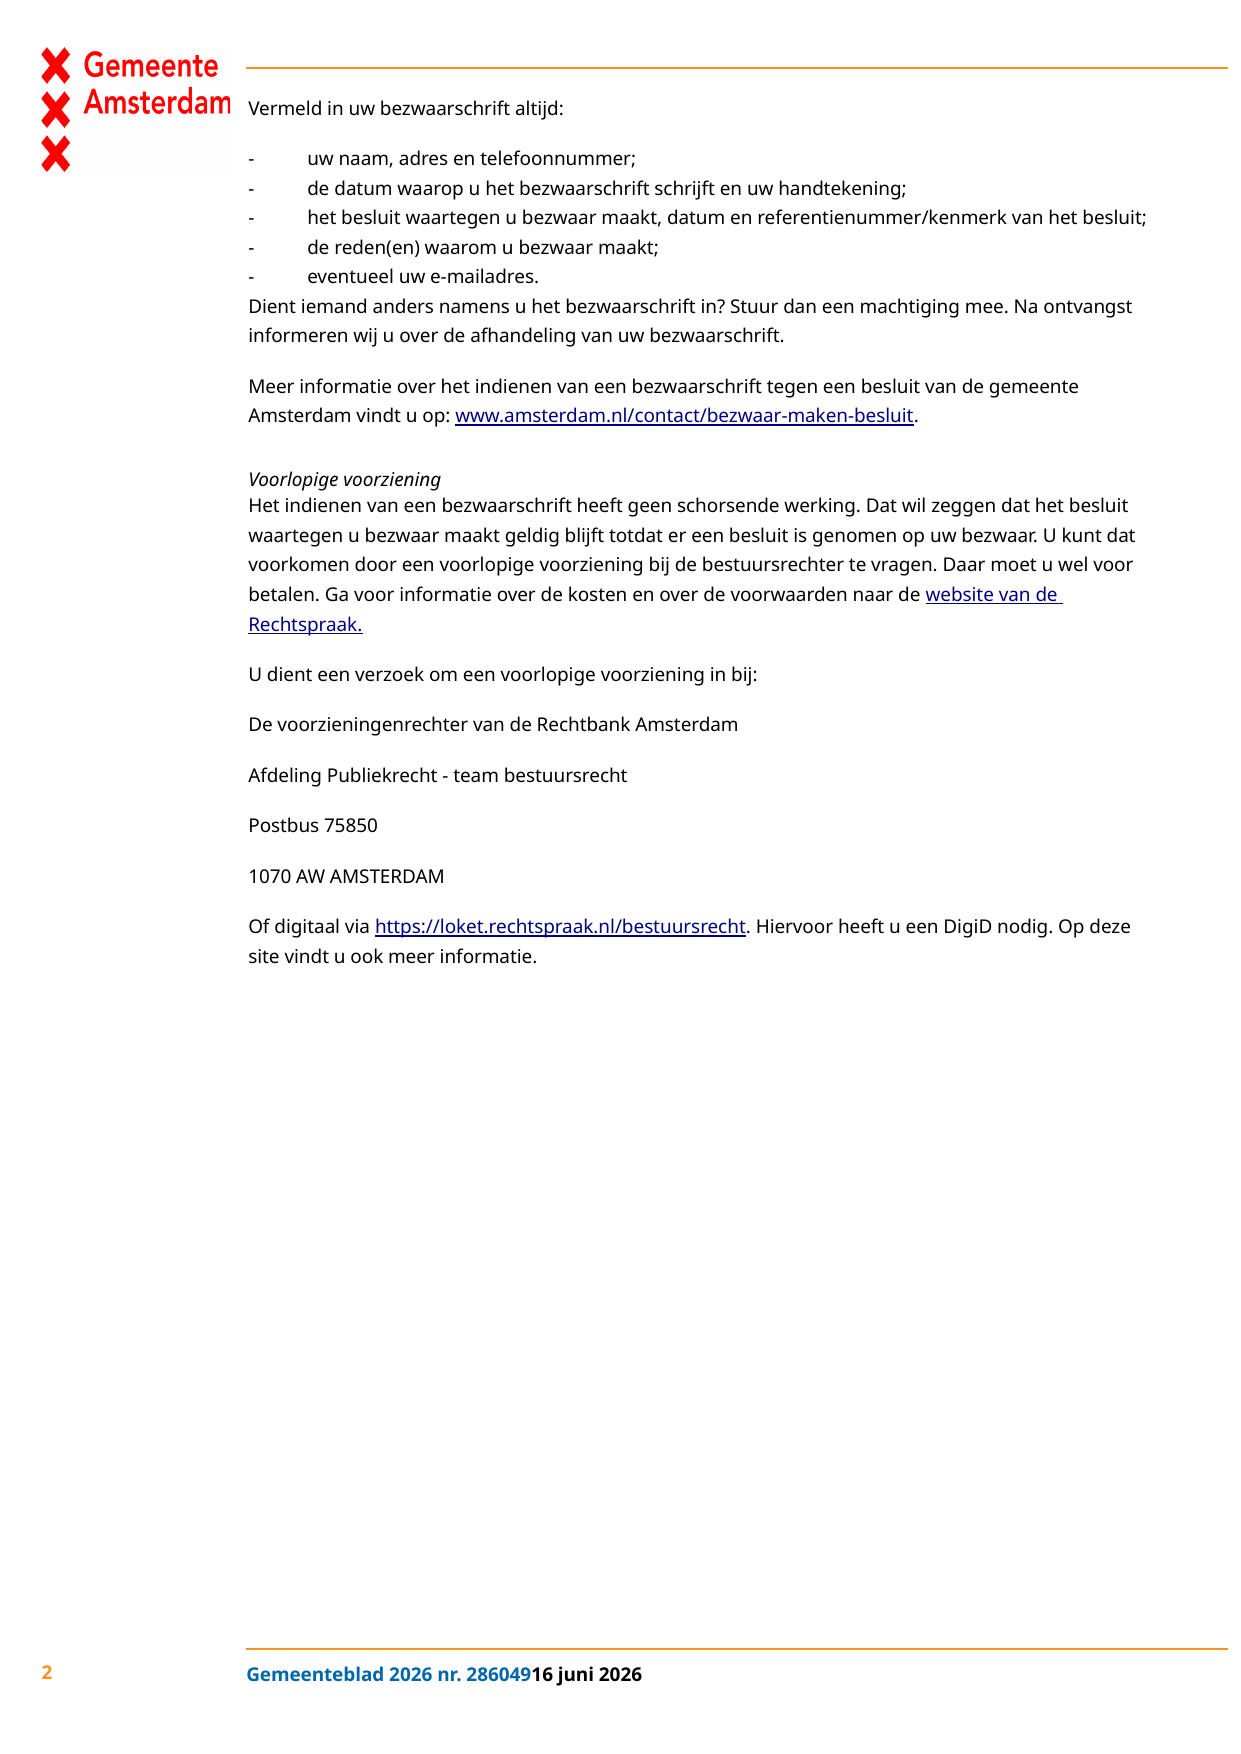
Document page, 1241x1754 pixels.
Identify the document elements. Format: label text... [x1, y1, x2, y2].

text Of digitaal via https://loket.rechtspraak.nl/bestuursrecht. Hiervoor heeft u een DigiD nodig. Op deze site vindt u ook meer informatie. [248, 913, 1152, 968]
text Voorlopige voorziening [248, 467, 1152, 492]
list het besluit waartegen u bezwaar maakt, datum en referentienummer/kenmerk van het besluit; [248, 204, 1152, 230]
list uw naam, adres en telefoonnummer; [248, 145, 1152, 171]
text Meer informatie over het indienen van een bezwaarschrift tegen een besluit van de gemeente Amsterdam vindt u op: www.amsterdam.nl/contact/bezwaar-maken-besluit. [248, 373, 1152, 428]
text U dient een verzoek om een voorlopige voorziening in bij: [248, 661, 1152, 687]
text Postbus 75850 [248, 812, 1152, 838]
list de datum waarop u het bezwaarschrift schrijft en uw handtekening; [248, 175, 1152, 201]
text De voorzieningenrechter van de Rechtbank Amsterdam [248, 712, 1152, 737]
list de reden(en) waarom u bezwaar maakt; [248, 234, 1152, 260]
text Het indienen van een bezwaarschrift heeft geen schorsende werking. Dat wil zeggen dat het besluit waartegen u bezwaar maakt geldig blijft totdat er een besluit is genomen op uw bezwaar. U kunt dat voorkomen door een voorlopige voorziening bij de bestuursrechter te vragen. Daar moet u wel voor betalen. Ga voor informatie over de kosten en over de voorwaarden naar de website van de Rechtspraak. [248, 492, 1152, 636]
text 1070 AW AMSTERDAM [248, 863, 1152, 888]
picture [41, 47, 231, 172]
text Dient iemand anders namens u het bezwaarschrift in? Stuur dan een machtiging mee. Na ontvangst informeren wij u over de afhandeling van uw bezwaarschrift. [248, 293, 1152, 348]
text Afdeling Publiekrecht - team bestuursrecht [248, 762, 1152, 788]
text Vermeld in uw bezwaarschrift altijd: [248, 95, 1152, 121]
list eventueel uw e-mailadres. [248, 263, 1152, 289]
